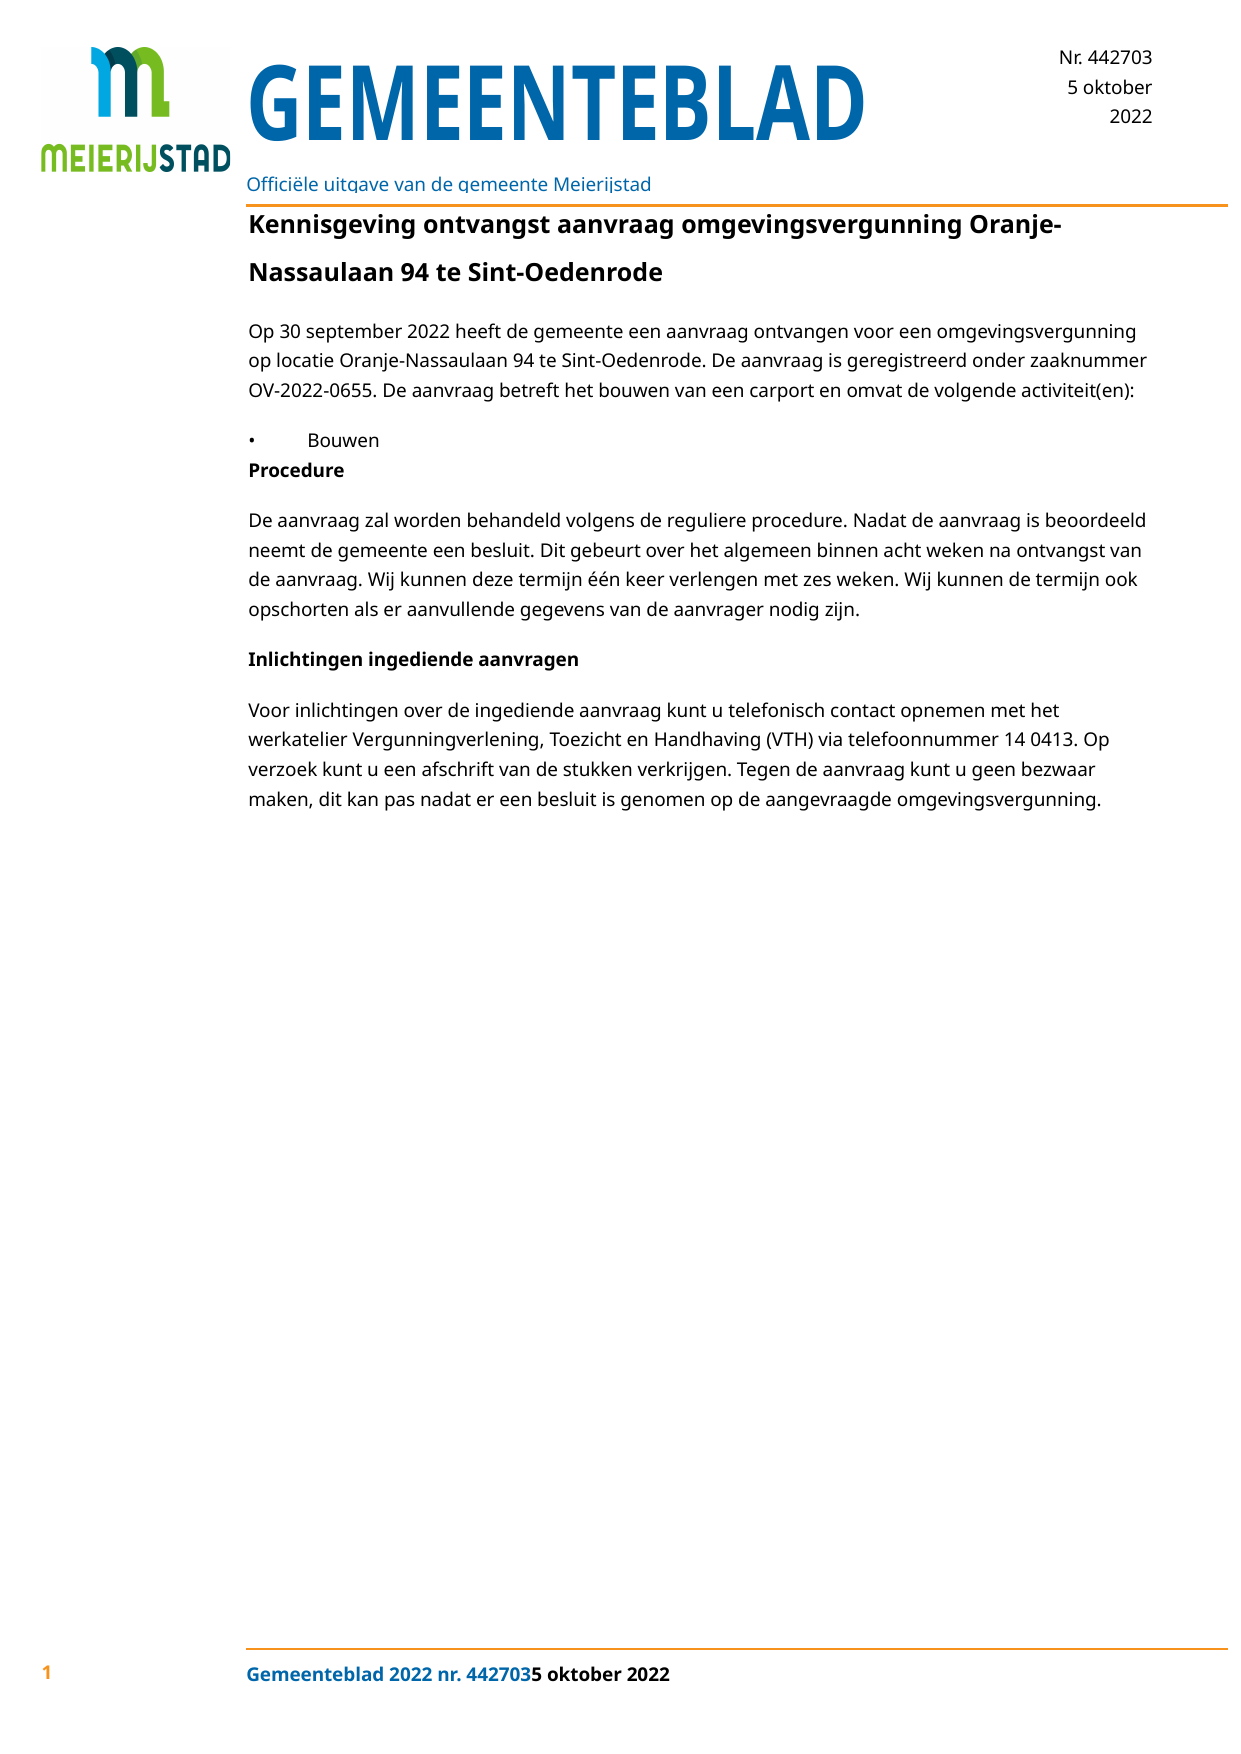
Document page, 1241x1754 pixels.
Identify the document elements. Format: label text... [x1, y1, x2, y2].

text De aanvraag zal worden behandeld volgens de reguliere procedure. Nadat de aanvraag is beoordeeld neemt de gemeente een besluit. Dit gebeurt over het algemeen binnen acht weken na ontvangst van de aanvraag. Wij kunnen deze termijn één keer verlengen met zes weken. Wij kunnen de termijn ook opschorten als er aanvullende gegevens van de aanvrager nodig zijn. [248, 507, 1152, 622]
text Op 30 september 2022 heeft de gemeente een aanvraag ontvangen voor een omgevingsvergunning op locatie Oranje-Nassaulaan 94 te Sint-Oedenrode. De aanvraag is geregistreerd onder zaaknummer OV-2022-0655. De aanvraag betreft het bouwen van een carport en omvat de volgende activiteit(en): [248, 318, 1152, 403]
text Procedure [248, 457, 1152, 483]
text Voor inlichtingen over de ingediende aanvraag kunt u telefonisch contact opnemen met het werkatelier Vergunningverlening, Toezicht en Handhaving (VTH) via telefoonnummer 14 0413. Op verzoek kunt u een afschrift van de stukken verkrijgen. Tegen de aanvraag kunt u geen bezwaar maken, dit kan pas nadat er een besluit is genomen op de aangevraagde omgevingsvergunning. [248, 697, 1152, 812]
list Bouwen [248, 427, 1152, 453]
picture [41, 47, 231, 172]
text Inlichtingen ingediende aanvragen [248, 647, 1152, 672]
text Kennisgeving ontvangst aanvraag omgevingsvergunning Oranje-Nassaulaan 94 te Sint-Oedenrode [248, 207, 1152, 288]
